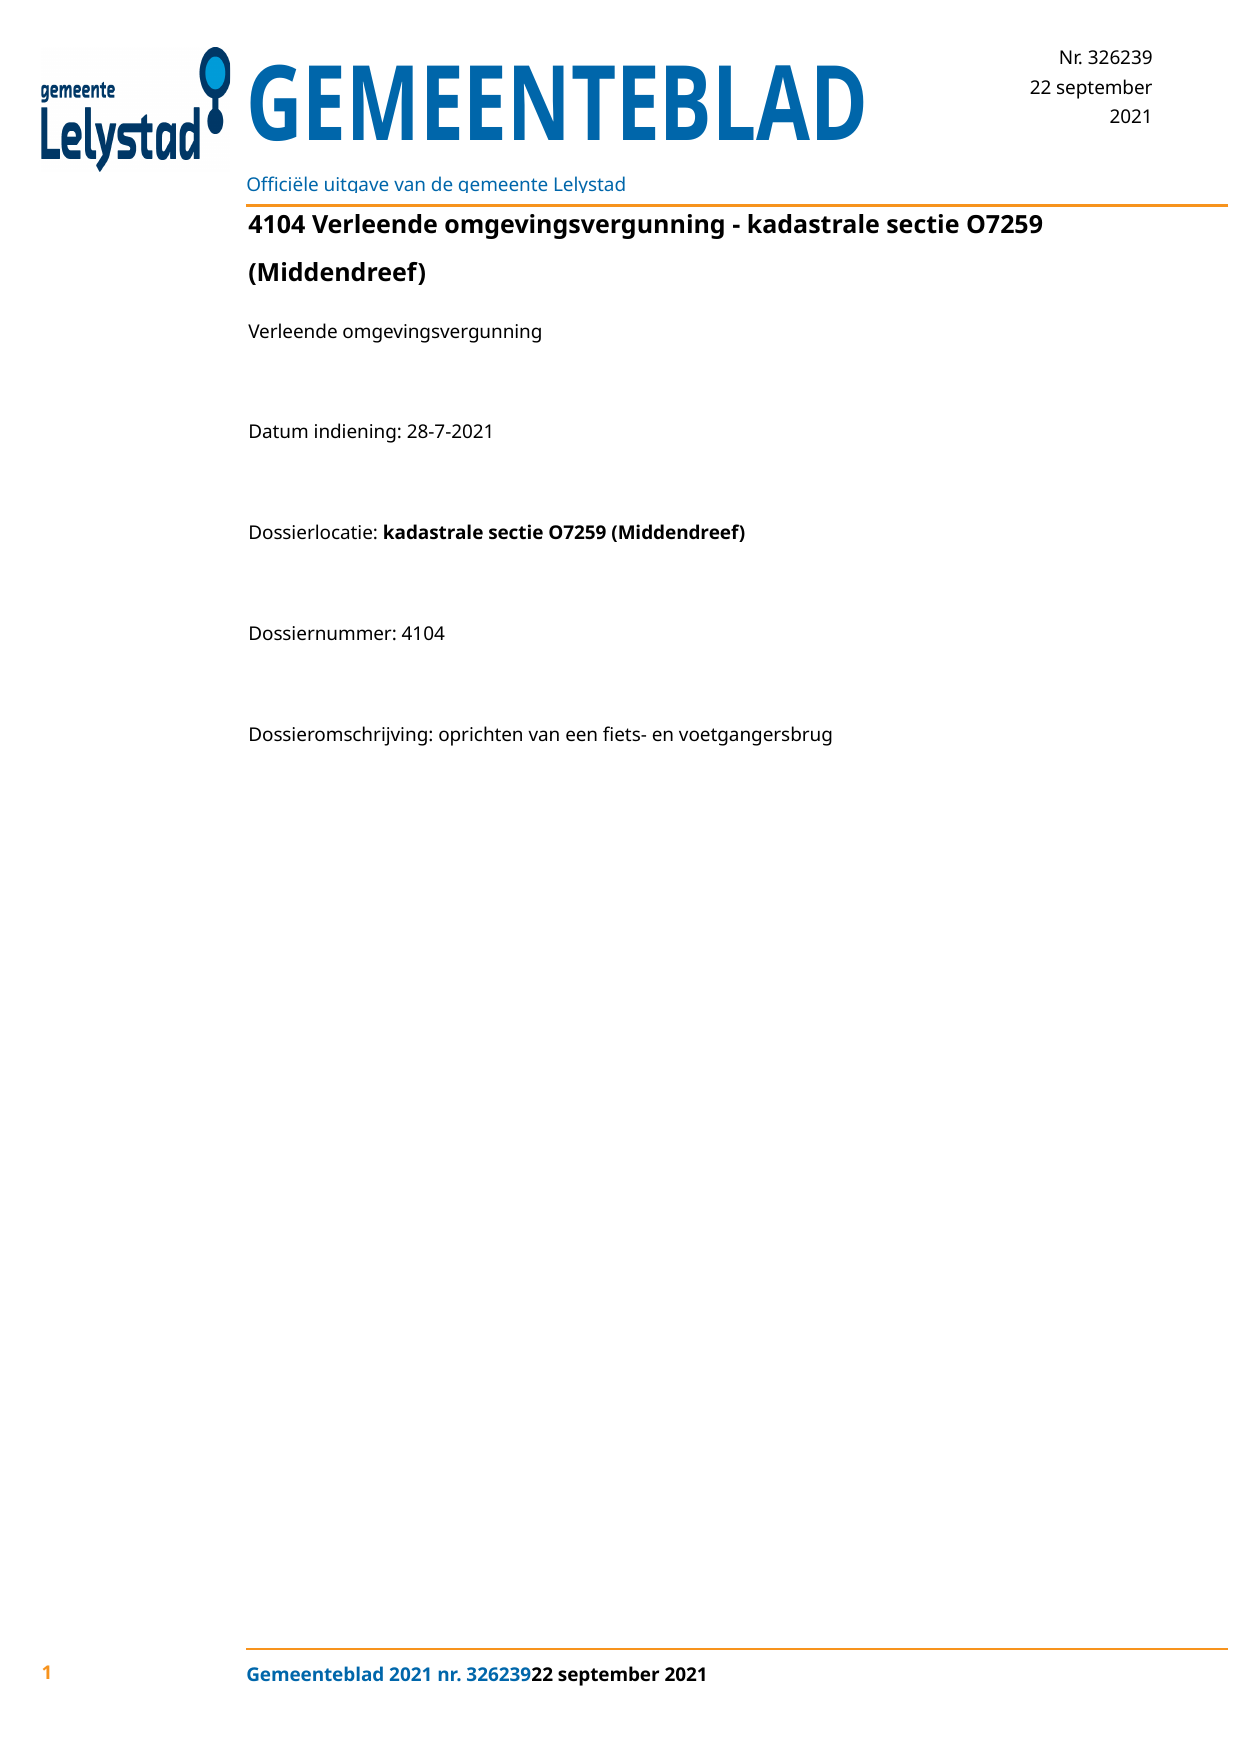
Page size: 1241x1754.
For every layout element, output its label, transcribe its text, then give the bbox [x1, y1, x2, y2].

text Dossiernummer: 4104 [248, 620, 1152, 646]
picture [41, 47, 231, 172]
text 4104 Verleende omgevingsvergunning - kadastrale sectie O7259 (Middendreef) [248, 207, 1152, 288]
text Verleende omgevingsvergunning [248, 318, 1152, 344]
text Dossierlocatie: kadastrale sectie O7259 (Middendreef) [248, 519, 1152, 545]
text Dossieromschrijving: oprichten van een fiets- en voetgangersbrug [248, 721, 1152, 747]
text Datum indiening: 28-7-2021 [248, 419, 1152, 444]
